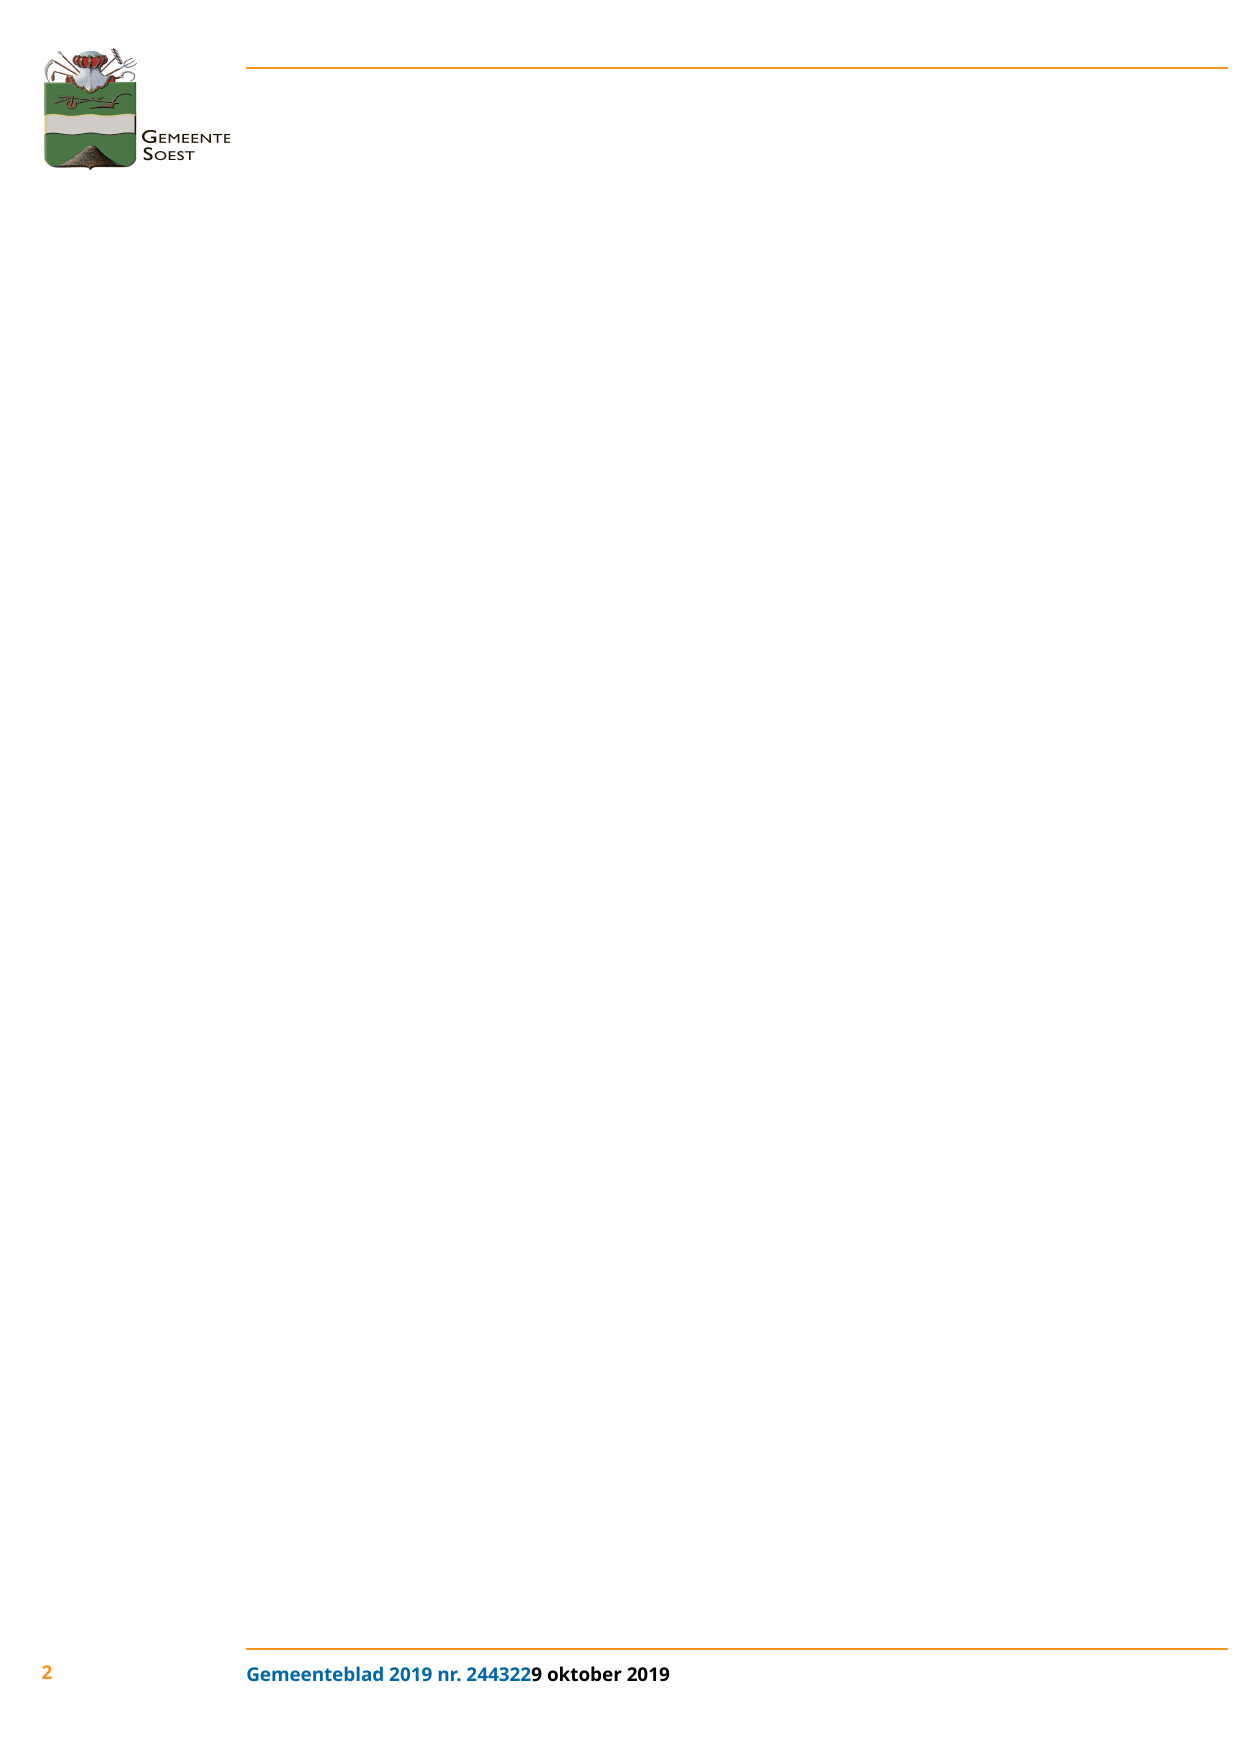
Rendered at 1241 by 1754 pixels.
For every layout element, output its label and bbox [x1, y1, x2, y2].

picture [41, 47, 231, 172]
